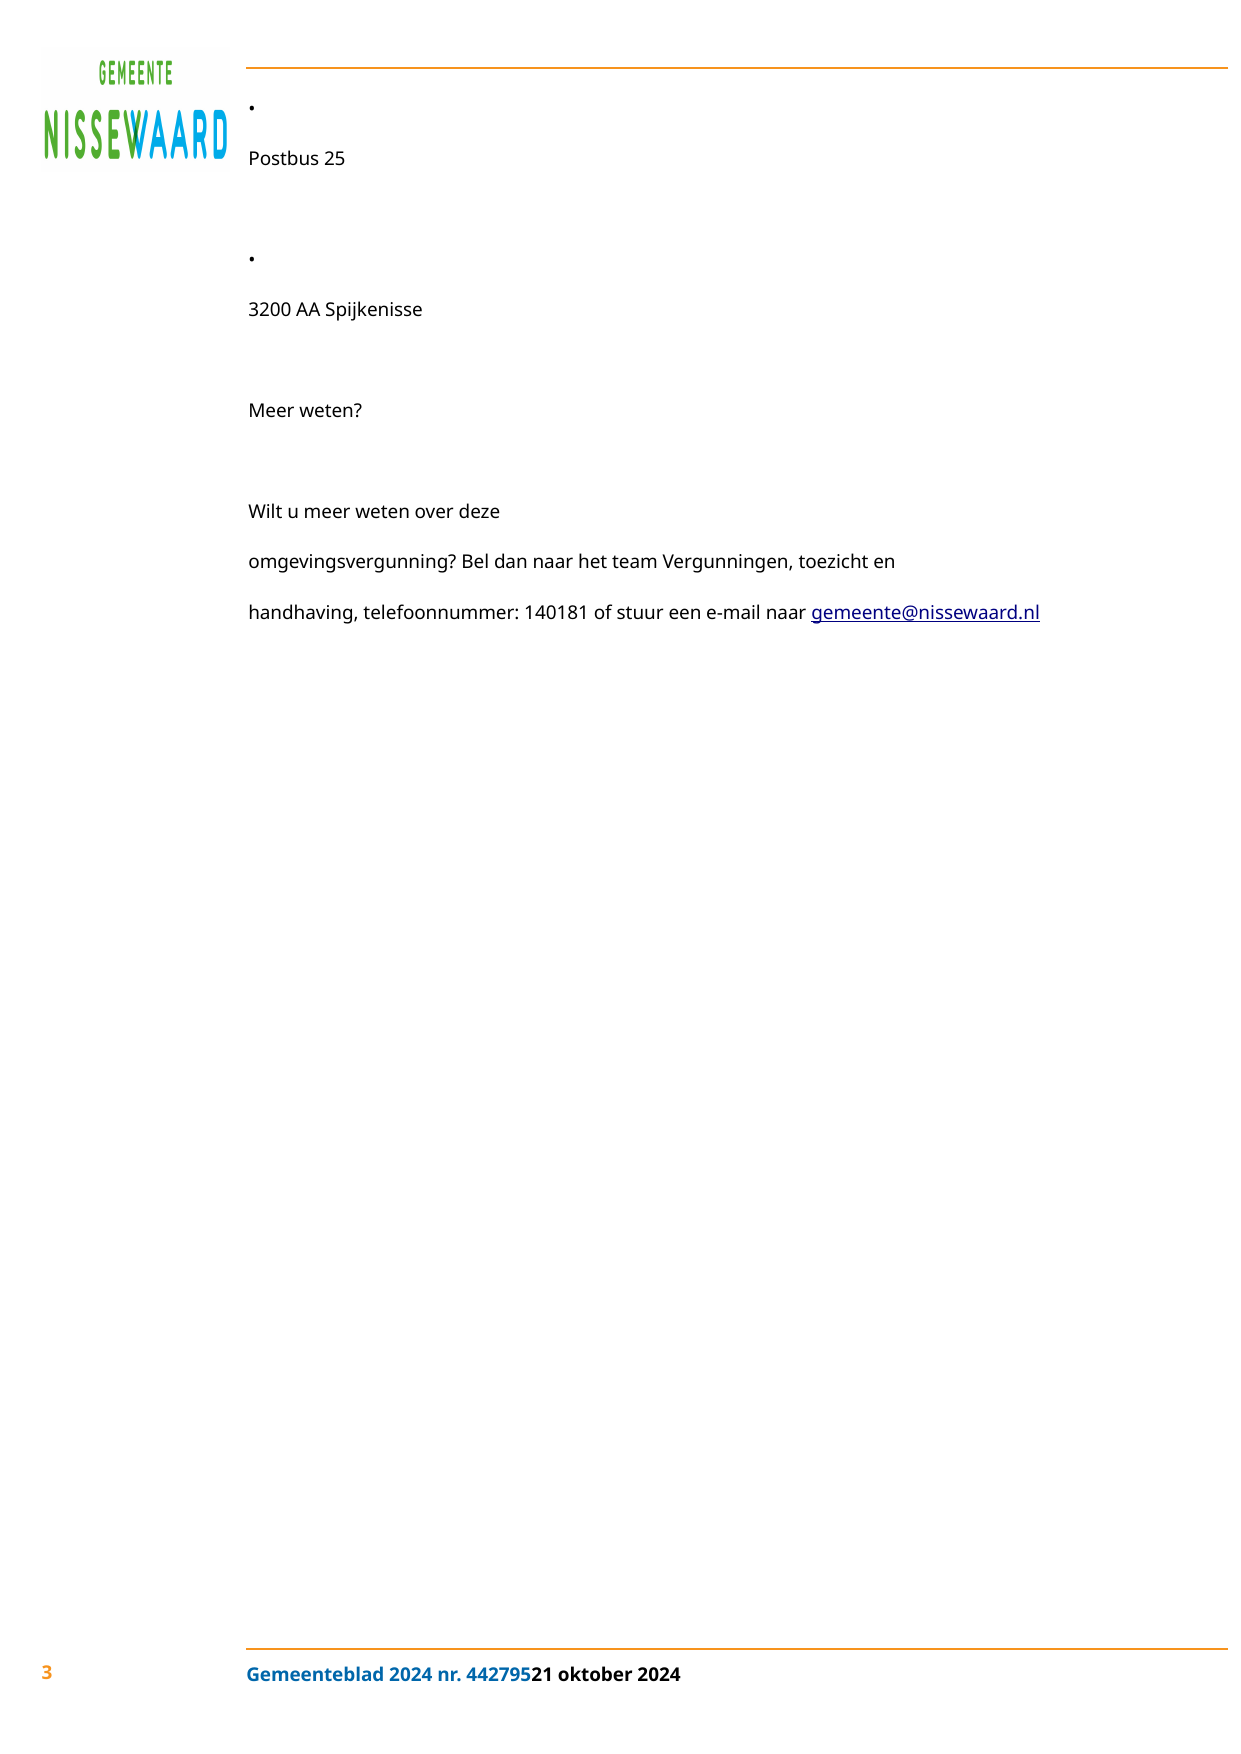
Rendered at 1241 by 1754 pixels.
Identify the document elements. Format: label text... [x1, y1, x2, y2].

text Postbus 25 [248, 145, 1152, 171]
text • [248, 246, 1152, 272]
text • [248, 95, 1152, 121]
text Wilt u meer weten over deze [248, 498, 1152, 524]
text handhaving, telefoonnummer: 140181 of stuur een e-mail naar gemeente@nissewaard.nl [248, 599, 1152, 625]
picture [41, 47, 231, 172]
text omgevingsvergunning? Bel dan naar het team Vergunningen, toezicht en [248, 548, 1152, 574]
text Meer weten? [248, 397, 1152, 423]
text 3200 AA Spijkenisse [248, 296, 1152, 322]
